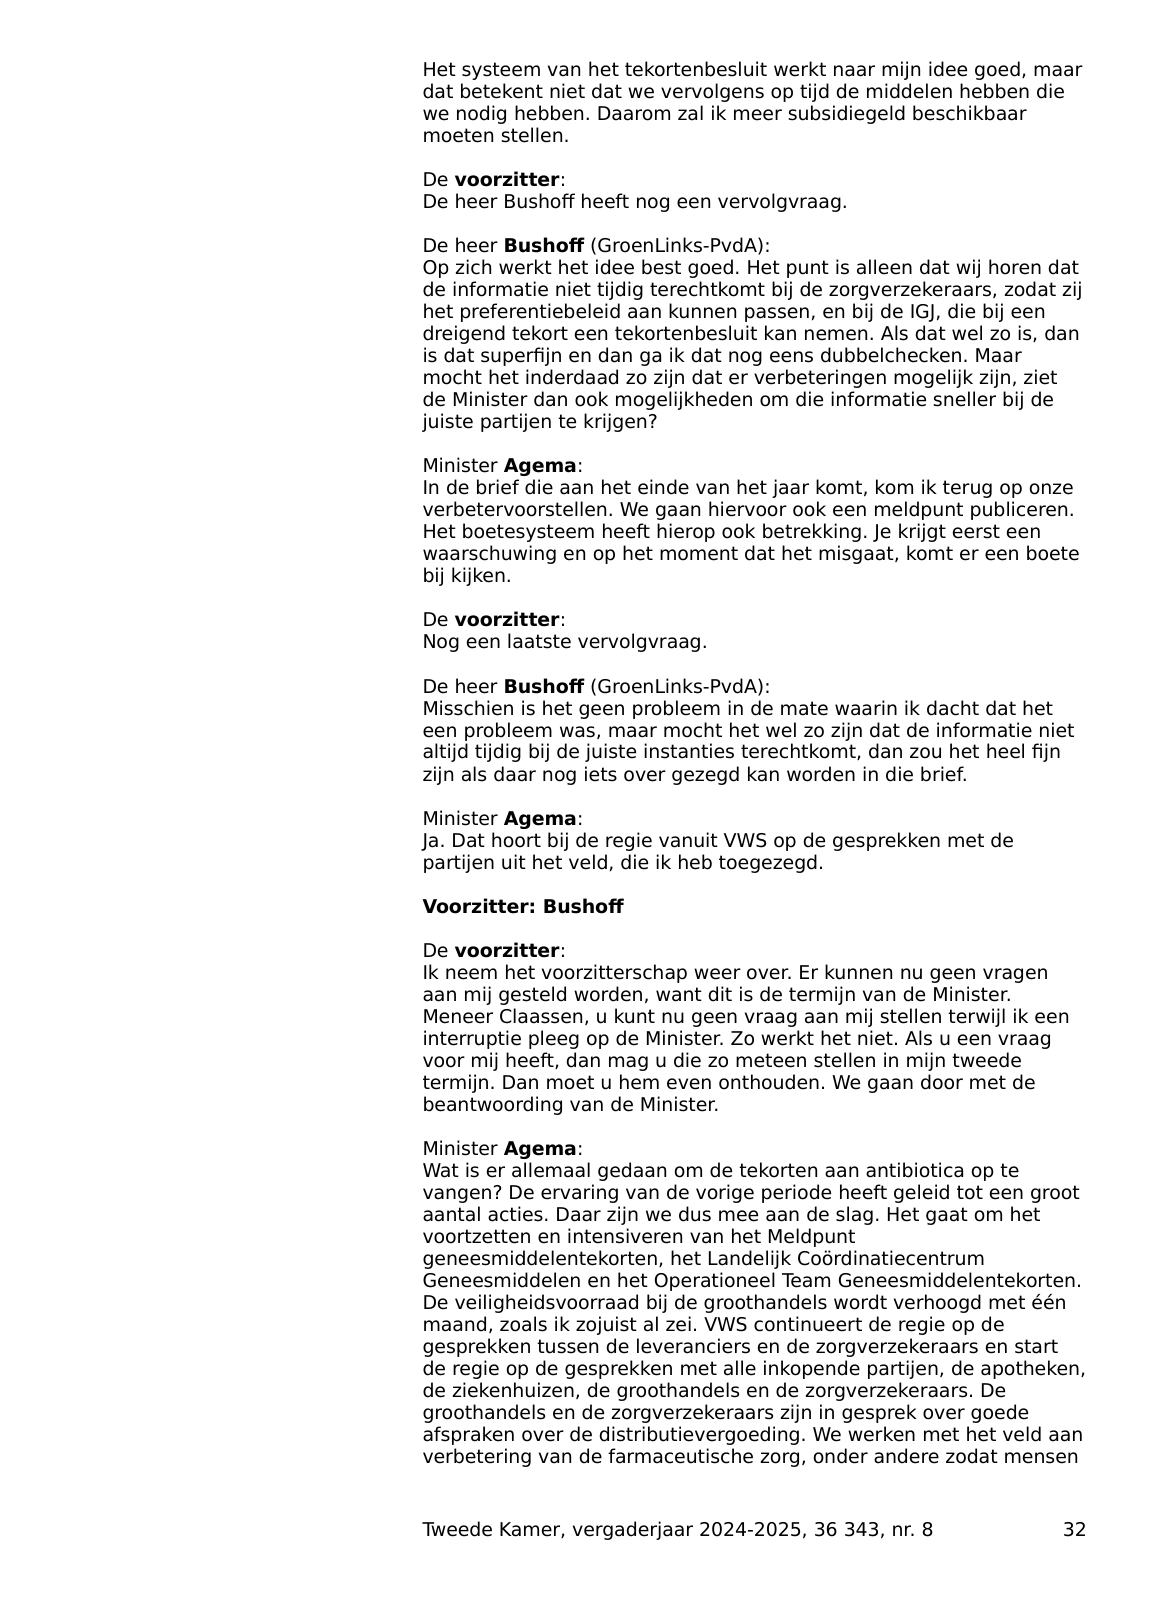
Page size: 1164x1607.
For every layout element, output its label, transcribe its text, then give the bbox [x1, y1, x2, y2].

text De heer Bushoff heeft nog een vervolgvraag. [422, 191, 1087, 213]
text In de brief die aan het einde van het jaar komt, kom ik terug op onze verbetervoorstellen. We gaan hiervoor ook een meldpunt publiceren. Het boetesysteem heeft hierop ook betrekking. Je krijgt eerst een waarschuwing en op het moment dat het misgaat, komt er een boete bij kijken. [422, 477, 1087, 587]
text De voorzitter: [422, 609, 1087, 631]
text Nog een laatste vervolgvraag. [422, 631, 1087, 653]
text De heer Bushoff (GroenLinks-PvdA): [422, 235, 1087, 257]
text Minister Agema: [422, 808, 1087, 829]
subtitle Voorzitter: Bushoff [422, 896, 1087, 918]
text Wat is er allemaal gedaan om de tekorten aan antibiotica op te vangen? De ervaring van de vorige periode heeft geleid tot een groot aantal acties. Daar zijn we dus mee aan de slag. Het gaat om het voortzetten en intensiveren van het Meldpunt geneesmiddelentekorten, het Landelijk Coördinatiecentrum Geneesmiddelen en het Operationeel Team Geneesmiddelentekorten. De veiligheidsvoorraad bij de groothandels wordt verhoogd met één maand, zoals ik zojuist al zei. VWS continueert de regie op de gesprekken tussen de leveranciers en de zorgverzekeraars en start de regie op de gesprekken met alle inkopende partijen, de apotheken, de ziekenhuizen, de groothandels en de zorgverzekeraars. De groothandels en de zorgverzekeraars zijn in gesprek over goede afspraken over de distributievergoeding. We werken met het veld aan verbetering van de farmaceutische zorg, onder andere zodat mensen [422, 1160, 1087, 1468]
text Minister Agema: [422, 455, 1087, 477]
text De voorzitter: [422, 169, 1087, 191]
text Ja. Dat hoort bij de regie vanuit VWS op de gesprekken met de partijen uit het veld, die ik heb toegezegd. [422, 829, 1087, 873]
text De heer Bushoff (GroenLinks-PvdA): [422, 676, 1087, 697]
text De voorzitter: [422, 940, 1087, 962]
text Minister Agema: [422, 1138, 1087, 1160]
text Op zich werkt het idee best goed. Het punt is alleen dat wij horen dat de informatie niet tijdig terechtkomt bij de zorgverzekeraars, zodat zij het preferentiebeleid aan kunnen passen, en bij de IGJ, die bij een dreigend tekort een tekortenbesluit kan nemen. Als dat wel zo is, dan is dat superfijn en dan ga ik dat nog eens dubbelchecken. Maar mocht het inderdaad zo zijn dat er verbeteringen mogelijk zijn, ziet de Minister dan ook mogelijkheden om die informatie sneller bij de juiste partijen te krijgen? [422, 257, 1087, 433]
text Misschien is het geen probleem in de mate waarin ik dacht dat het een probleem was, maar mocht het wel zo zijn dat de informatie niet altijd tijdig bij de juiste instanties terechtkomt, dan zou het heel fijn zijn als daar nog iets over gezegd kan worden in die brief. [422, 697, 1087, 785]
text Ik neem het voorzitterschap weer over. Er kunnen nu geen vragen aan mij gesteld worden, want dit is de termijn van de Minister. Meneer Claassen, u kunt nu geen vraag aan mij stellen terwijl ik een interruptie pleeg op de Minister. Zo werkt het niet. Als u een vraag voor mij heeft, dan mag u die zo meteen stellen in mijn tweede termijn. Dan moet u hem even onthouden. We gaan door met de beantwoording van de Minister. [422, 962, 1087, 1116]
text Het systeem van het tekortenbesluit werkt naar mijn idee goed, maar dat betekent niet dat we vervolgens op tijd de middelen hebben die we nodig hebben. Daarom zal ik meer subsidiegeld beschikbaar moeten stellen. [422, 59, 1087, 147]
